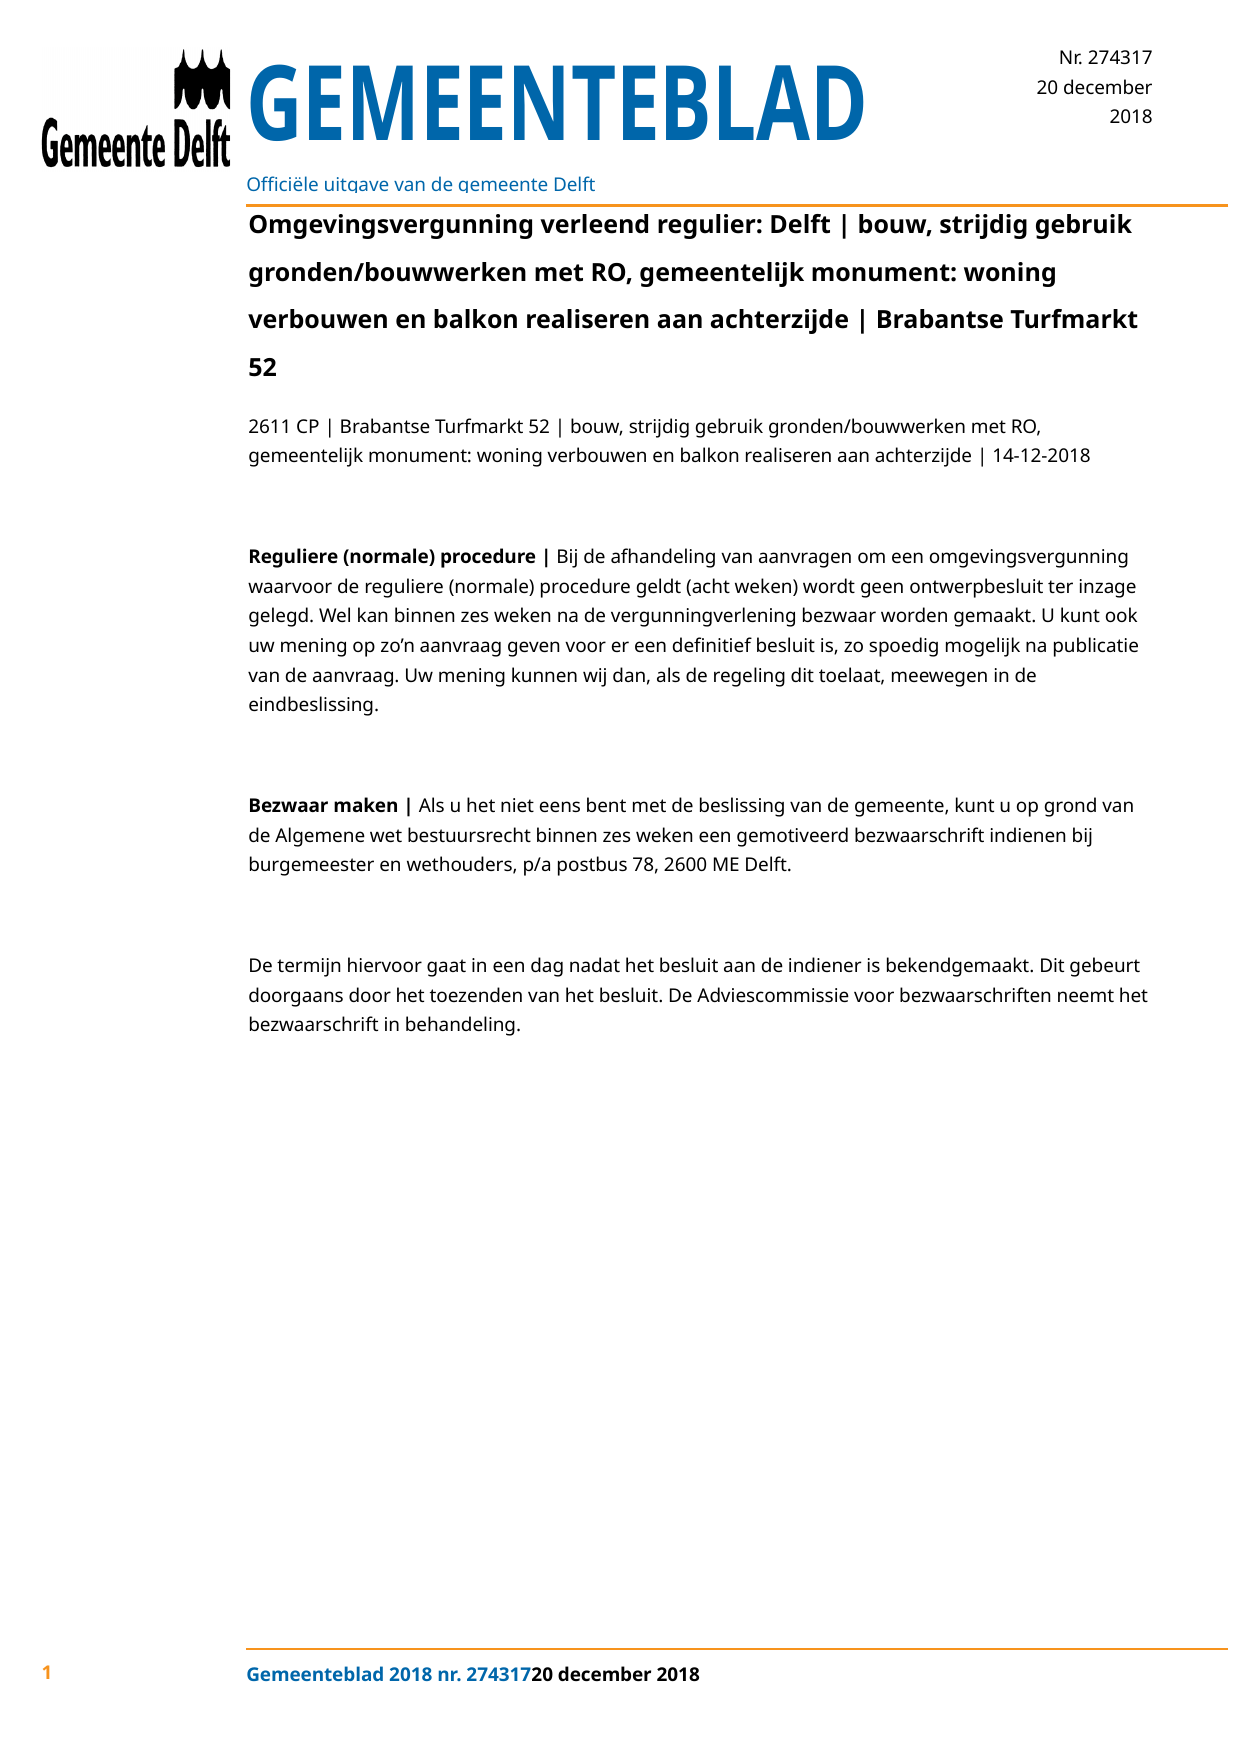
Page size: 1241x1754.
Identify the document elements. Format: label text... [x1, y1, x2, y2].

text Bezwaar maken | Als u het niet eens bent met de beslissing van de gemeente, kunt u op grond van de Algemene wet bestuursrecht binnen zes weken een gemotiveerd bezwaarschrift indienen bij burgemeester en wethouders, p/a postbus 78, 2600 ME Delft. [248, 792, 1152, 877]
text Omgevingsvergunning verleend regulier: Delft | bouw, strijdig gebruik gronden/bouwwerken met RO, gemeentelijk monument: woning verbouwen en balkon realiseren aan achterzijde | Brabantse Turfmarkt 52 [248, 207, 1152, 384]
text De termijn hiervoor gaat in een dag nadat het besluit aan de indiener is bekendgemaakt. Dit gebeurt doorgaans door het toezenden van het besluit. De Adviescommissie voor bezwaarschriften neemt het bezwaarschrift in behandeling. [248, 952, 1152, 1037]
text 2611 CP | Brabantse Turfmarkt 52 | bouw, strijdig gebruik gronden/bouwwerken met RO, gemeentelijk monument: woning verbouwen en balkon realiseren aan achterzijde | 14-12-2018 [248, 413, 1152, 468]
text Reguliere (normale) procedure | Bij de afhandeling van aanvragen om een omgevingsvergunning waarvoor de reguliere (normale) procedure geldt (acht weken) wordt geen ontwerpbesluit ter inzage gelegd. Wel kan binnen zes weken na de vergunningverlening bezwaar worden gemaakt. U kunt ook uw mening op zo’n aanvraag geven voor er een definitief besluit is, zo spoedig mogelijk na publicatie van de aanvraag. Uw mening kunnen wij dan, als de regeling dit toelaat, meewegen in de eindbeslissing. [248, 543, 1152, 717]
picture [41, 47, 231, 172]
